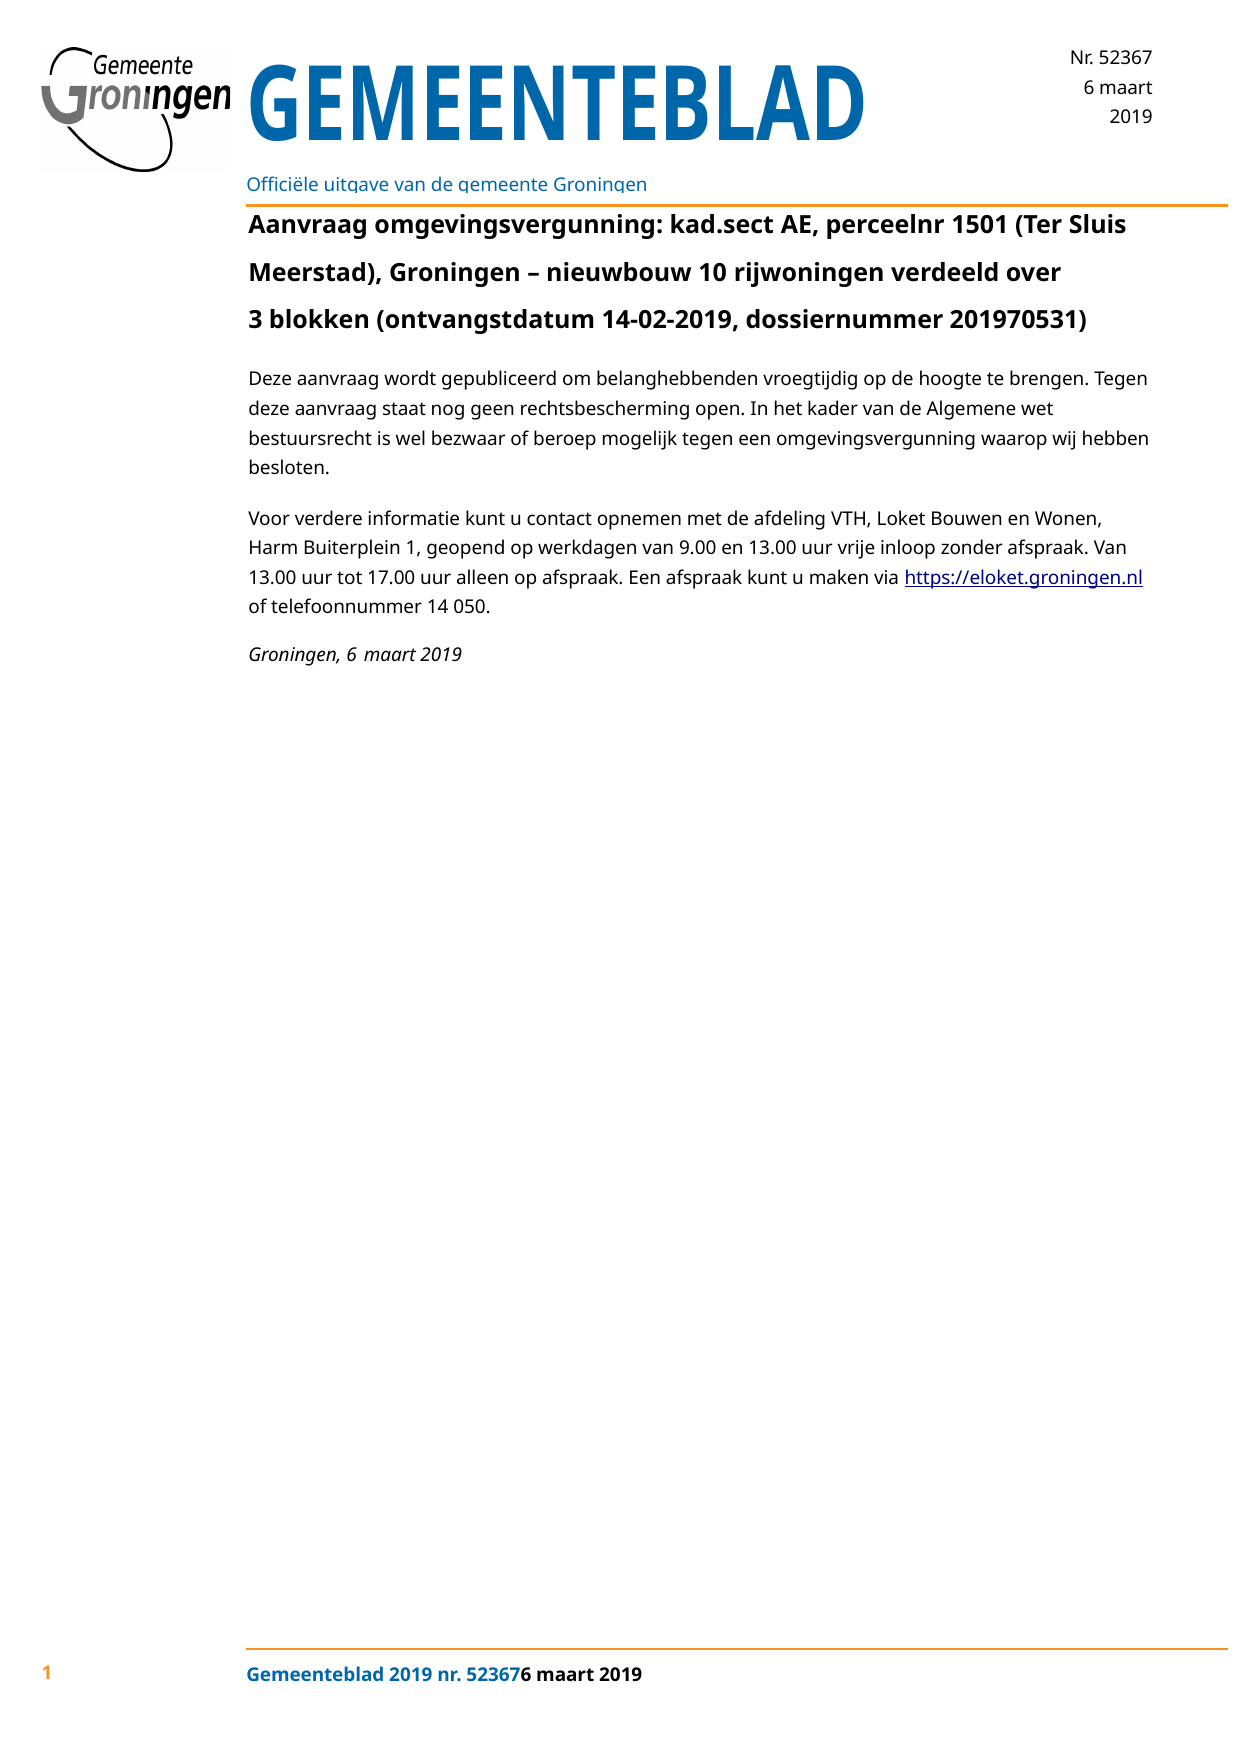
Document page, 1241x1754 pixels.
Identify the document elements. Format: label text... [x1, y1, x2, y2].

picture [41, 47, 231, 172]
text Groningen, 6 maart 2019 [248, 641, 1152, 667]
text Aanvraag omgevingsvergunning: kad.sect AE, perceelnr 1501 (Ter Sluis Meerstad), Groningen – nieuwbouw 10 rijwoningen verdeeld over 3 blokken (ontvangstdatum 14-02-2019, dossiernummer 201970531) [248, 207, 1152, 336]
text Deze aanvraag wordt gepubliceerd om belanghebbenden vroegtijdig op de hoogte te brengen. Tegen deze aanvraag staat nog geen rechtsbescherming open. In het kader van de Algemene wet bestuursrecht is wel bezwaar of beroep mogelijk tegen een omgevingsvergunning waarop wij hebben besloten. [248, 366, 1152, 480]
text Voor verdere informatie kunt u contact opnemen met de afdeling VTH, Loket Bouwen en Wonen, Harm Buiterplein 1, geopend op werkdagen van 9.00 en 13.00 uur vrije inloop zonder afspraak. Van 13.00 uur tot 17.00 uur alleen op afspraak. Een afspraak kunt u maken via https://eloket.groningen.nl of telefoonnummer 14 050. [248, 505, 1152, 619]
